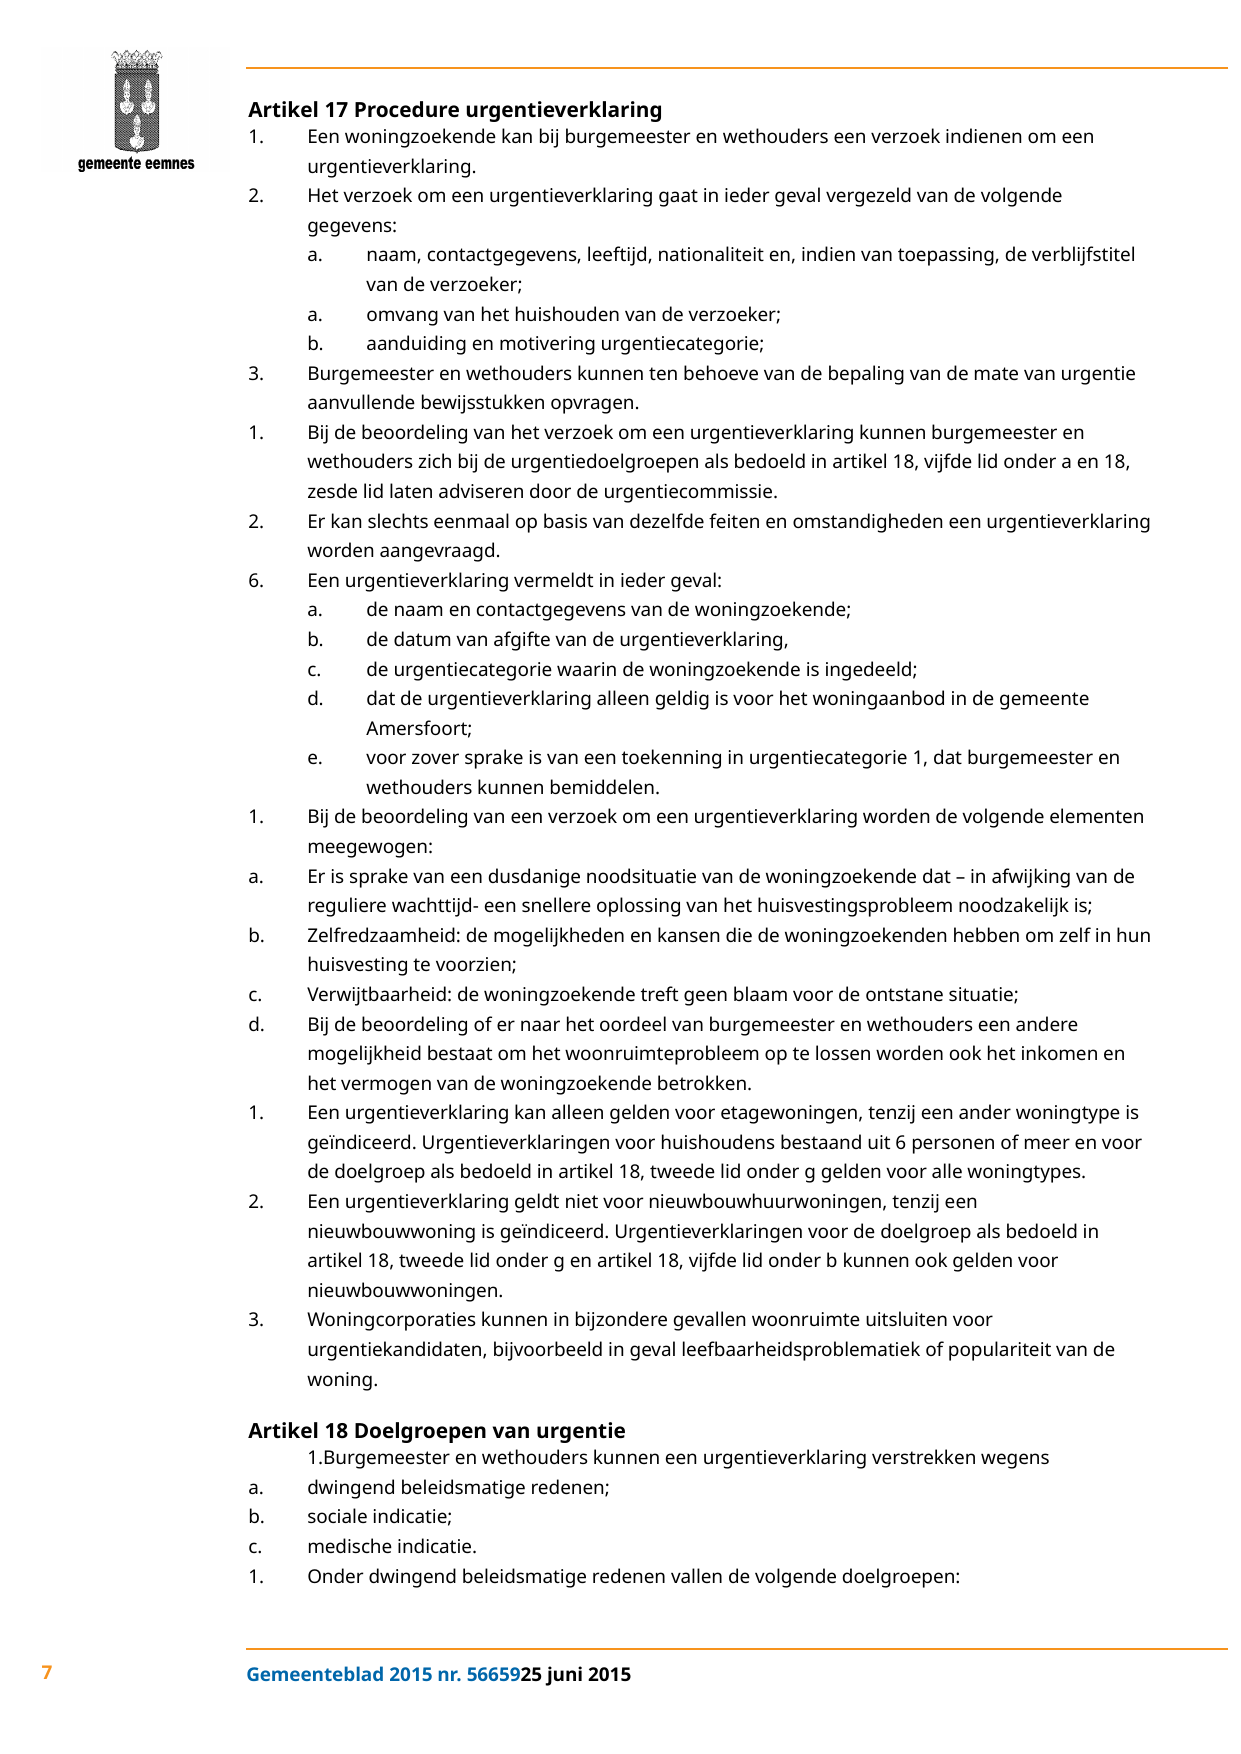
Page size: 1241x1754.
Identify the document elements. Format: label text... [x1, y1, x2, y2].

text Artikel 17 Procedure urgentieverklaring [248, 95, 1152, 123]
list Een woningzoekende kan bij burgemeester en wethouders een verzoek indienen om een urgentieverklaring. [248, 123, 1152, 178]
list 1.Burgemeester en wethouders kunnen een urgentieverklaring verstrekken wegens [248, 1444, 1152, 1470]
list Er is sprake van een dusdanige noodsituatie van de woningzoekende dat – in afwijking van de reguliere wachttijd- een snellere oplossing van het huisvestingsprobleem noodzakelijk is; [248, 863, 1152, 918]
list Een urgentieverklaring kan alleen gelden voor etagewoningen, tenzij een ander woningtype is geïndiceerd. Urgentieverklaringen voor huishoudens bestaand uit 6 personen of meer en voor de doelgroep als bedoeld in artikel 18, tweede lid onder g gelden voor alle woningtypes. [248, 1099, 1152, 1184]
list Een urgentieverklaring vermeldt in ieder geval: [248, 567, 1152, 593]
list voor zover sprake is van een toekenning in urgentiecategorie 1, dat burgemeester en wethouders kunnen bemiddelen. [307, 744, 1152, 800]
list naam, contactgegevens, leeftijd, nationaliteit en, indien van toepassing, de verblijfstitel van de verzoeker; [307, 242, 1152, 297]
list Er kan slechts eenmaal op basis van dezelfde feiten en omstandigheden een urgentieverklaring worden aangevraagd. [248, 508, 1152, 563]
text Artikel 18 Doelgroepen van urgentie [248, 1416, 1152, 1444]
list aanduiding en motivering urgentiecategorie; [307, 330, 1152, 356]
list de urgentiecategorie waarin de woningzoekende is ingedeeld; [307, 656, 1152, 681]
list de datum van afgifte van de urgentieverklaring, [307, 626, 1152, 652]
list dat de urgentieverklaring alleen geldig is voor het woningaanbod in de gemeente Amersfoort; [307, 685, 1152, 741]
list Een urgentieverklaring geldt niet voor nieuwbouwhuurwoningen, tenzij een nieuwbouwwoning is geïndiceerd. Urgentieverklaringen voor de doelgroep als bedoeld in artikel 18, tweede lid onder g en artikel 18, vijfde lid onder b kunnen ook gelden voor nieuwbouwwoningen. [248, 1188, 1152, 1303]
list sociale indicatie; [248, 1504, 1152, 1529]
list Het verzoek om een urgentieverklaring gaat in ieder geval vergezeld van de volgende gegevens: [248, 182, 1152, 238]
list de naam en contactgegevens van de woningzoekende; [307, 597, 1152, 622]
list Zelfredzaamheid: de mogelijkheden en kansen die de woningzoekenden hebben om zelf in hun huisvesting te voorzien; [248, 922, 1152, 977]
list Bij de beoordeling of er naar het oordeel van burgemeester en wethouders een andere mogelijkheid bestaat om het woonruimteprobleem op te lossen worden ook het inkomen en het vermogen van de woningzoekende betrokken. [248, 1011, 1152, 1096]
list medische indicatie. [248, 1533, 1152, 1559]
list Burgemeester en wethouders kunnen ten behoeve van de bepaling van de mate van urgentie aanvullende bewijsstukken opvragen. [248, 360, 1152, 415]
picture [41, 47, 231, 172]
list Onder dwingend beleidsmatige redenen vallen de volgende doelgroepen: [248, 1563, 1152, 1589]
list Woningcorporaties kunnen in bijzondere gevallen woonruimte uitsluiten voor urgentiekandidaten, bijvoorbeeld in geval leefbaarheidsproblematiek of populariteit van de woning. [248, 1307, 1152, 1391]
list Bij de beoordeling van het verzoek om een urgentieverklaring kunnen burgemeester en wethouders zich bij de urgentiedoelgroepen als bedoeld in artikel 18, vijfde lid onder a en 18, zesde lid laten adviseren door de urgentiecommissie. [248, 419, 1152, 504]
list omvang van het huishouden van de verzoeker; [307, 301, 1152, 326]
list Verwijtbaarheid: de woningzoekende treft geen blaam voor de ontstane situatie; [248, 981, 1152, 1007]
list dwingend beleidsmatige redenen; [248, 1474, 1152, 1500]
list Bij de beoordeling van een verzoek om een urgentieverklaring worden de volgende elementen meegewogen: [248, 804, 1152, 859]
